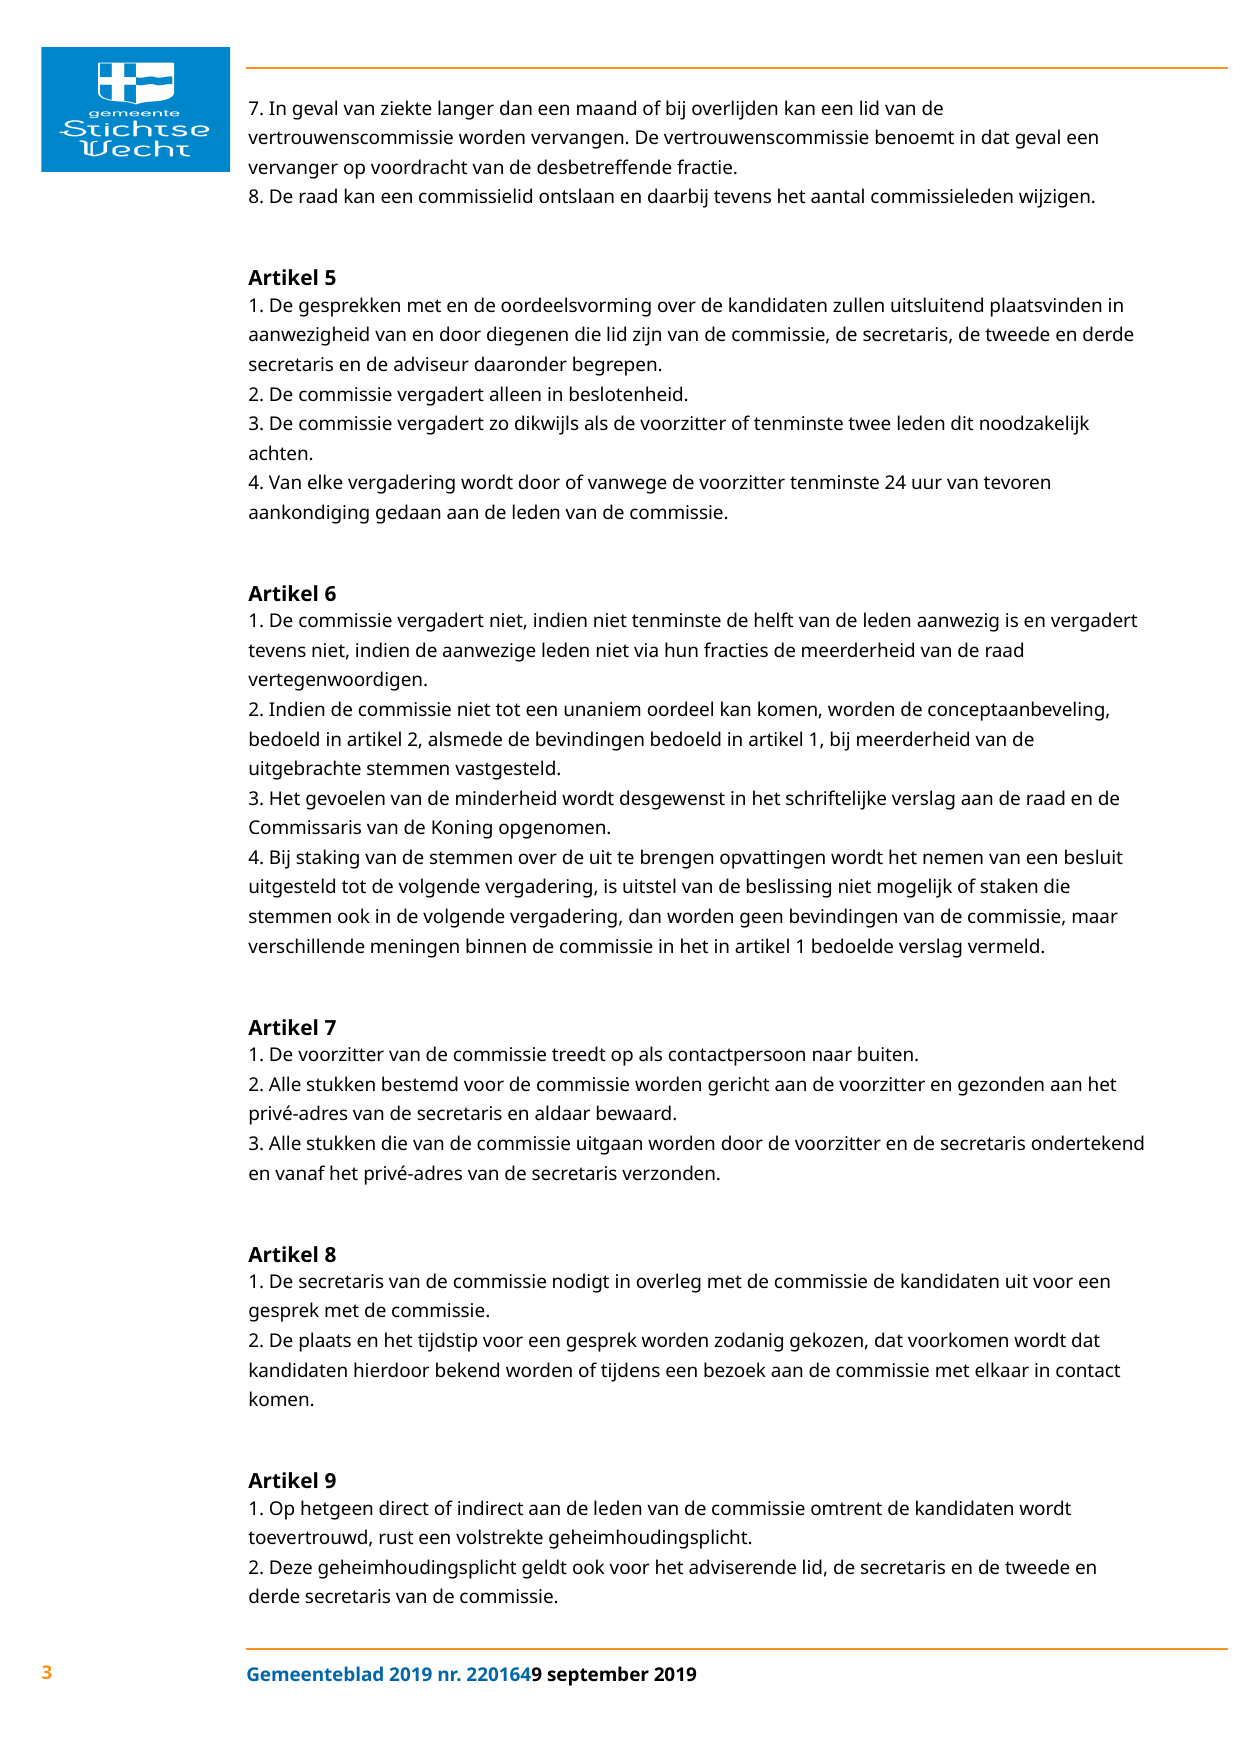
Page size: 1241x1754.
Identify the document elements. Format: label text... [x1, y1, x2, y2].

text 3. De commissie vergadert zo dikwijls als de voorzitter of tenminste twee leden dit noodzakelijk achten. [248, 410, 1152, 466]
text 2. Deze geheimhoudingsplicht geldt ook voor het adviserende lid, de secretaris en de tweede en derde secretaris van de commissie. [248, 1554, 1152, 1609]
text 3. Alle stukken die van de commissie uitgaan worden door de voorzitter en de secretaris ondertekend en vanaf het privé-adres van de secretaris verzonden. [248, 1130, 1152, 1185]
text 4. Bij staking van de stemmen over de uit te brengen opvattingen wordt het nemen van een besluit uitgesteld tot de volgende vergadering, is uitstel van de beslissing niet mogelijk of staken die stemmen ook in de volgende vergadering, dan worden geen bevindingen van de commissie, maar verschillende meningen binnen de commissie in het in artikel 1 bedoelde verslag vermeld. [248, 844, 1152, 959]
text 1. Op hetgeen direct of indirect aan de leden van de commissie omtrent de kandidaten wordt toevertrouwd, rust een volstrekte geheimhoudingsplicht. [248, 1495, 1152, 1550]
text Artikel 6 [248, 579, 1152, 607]
text 2. Alle stukken bestemd voor de commissie worden gericht aan de voorzitter en gezonden aan het privé-adres van de secretaris en aldaar bewaard. [248, 1071, 1152, 1126]
text Artikel 7 [248, 1013, 1152, 1041]
text 1. De gesprekken met en de oordeelsvorming over de kandidaten zullen uitsluitend plaatsvinden in aanwezigheid van en door diegenen die lid zijn van de commissie, de secretaris, de tweede en derde secretaris en de adviseur daaronder begrepen. [248, 292, 1152, 377]
text 2. Indien de commissie niet tot een unaniem oordeel kan komen, worden de conceptaanbeveling, bedoeld in artikel 2, alsmede de bevindingen bedoeld in artikel 1, bij meerderheid van de uitgebrachte stemmen vastgesteld. [248, 696, 1152, 781]
text 1. De secretaris van de commissie nodigt in overleg met de commissie de kandidaten uit voor een gesprek met de commissie. [248, 1268, 1152, 1323]
text Artikel 9 [248, 1466, 1152, 1495]
text 2. De commissie vergadert alleen in beslotenheid. [248, 381, 1152, 406]
text Artikel 8 [248, 1240, 1152, 1268]
text 1. De commissie vergadert niet, indien niet tenminste de helft van de leden aanwezig is en vergadert tevens niet, indien de aanwezige leden niet via hun fracties de meerderheid van de raad vertegenwoordigen. [248, 607, 1152, 692]
picture [99, 63, 135, 101]
picture [137, 63, 174, 103]
text 7. In geval van ziekte langer dan een maand of bij overlijden kan een lid van de vertrouwenscommissie worden vervangen. De vertrouwenscommissie benoemt in dat geval een vervanger op voordracht van de desbetreffende fractie. [248, 95, 1152, 180]
text Artikel 5 [248, 263, 1152, 292]
text 1. De voorzitter van de commissie treedt op als contactpersoon naar buiten. [248, 1041, 1152, 1067]
text 8. De raad kan een commissielid ontslaan en daarbij tevens het aantal commissieleden wijzigen. [248, 183, 1152, 209]
text 3. Het gevoelen van de minderheid wordt desgewenst in het schriftelijke verslag aan de raad en de Commissaris van de Koning opgenomen. [248, 785, 1152, 840]
text 4. Van elke vergadering wordt door of vanwege de voorzitter tenminste 24 uur van tevoren aankondiging gedaan aan de leden van de commissie. [248, 469, 1152, 525]
text 2. De plaats en het tijdstip voor een gesprek worden zodanig gekozen, dat voorkomen wordt dat kandidaten hierdoor bekend worden of tijdens een bezoek aan de commissie met elkaar in contact komen. [248, 1327, 1152, 1412]
